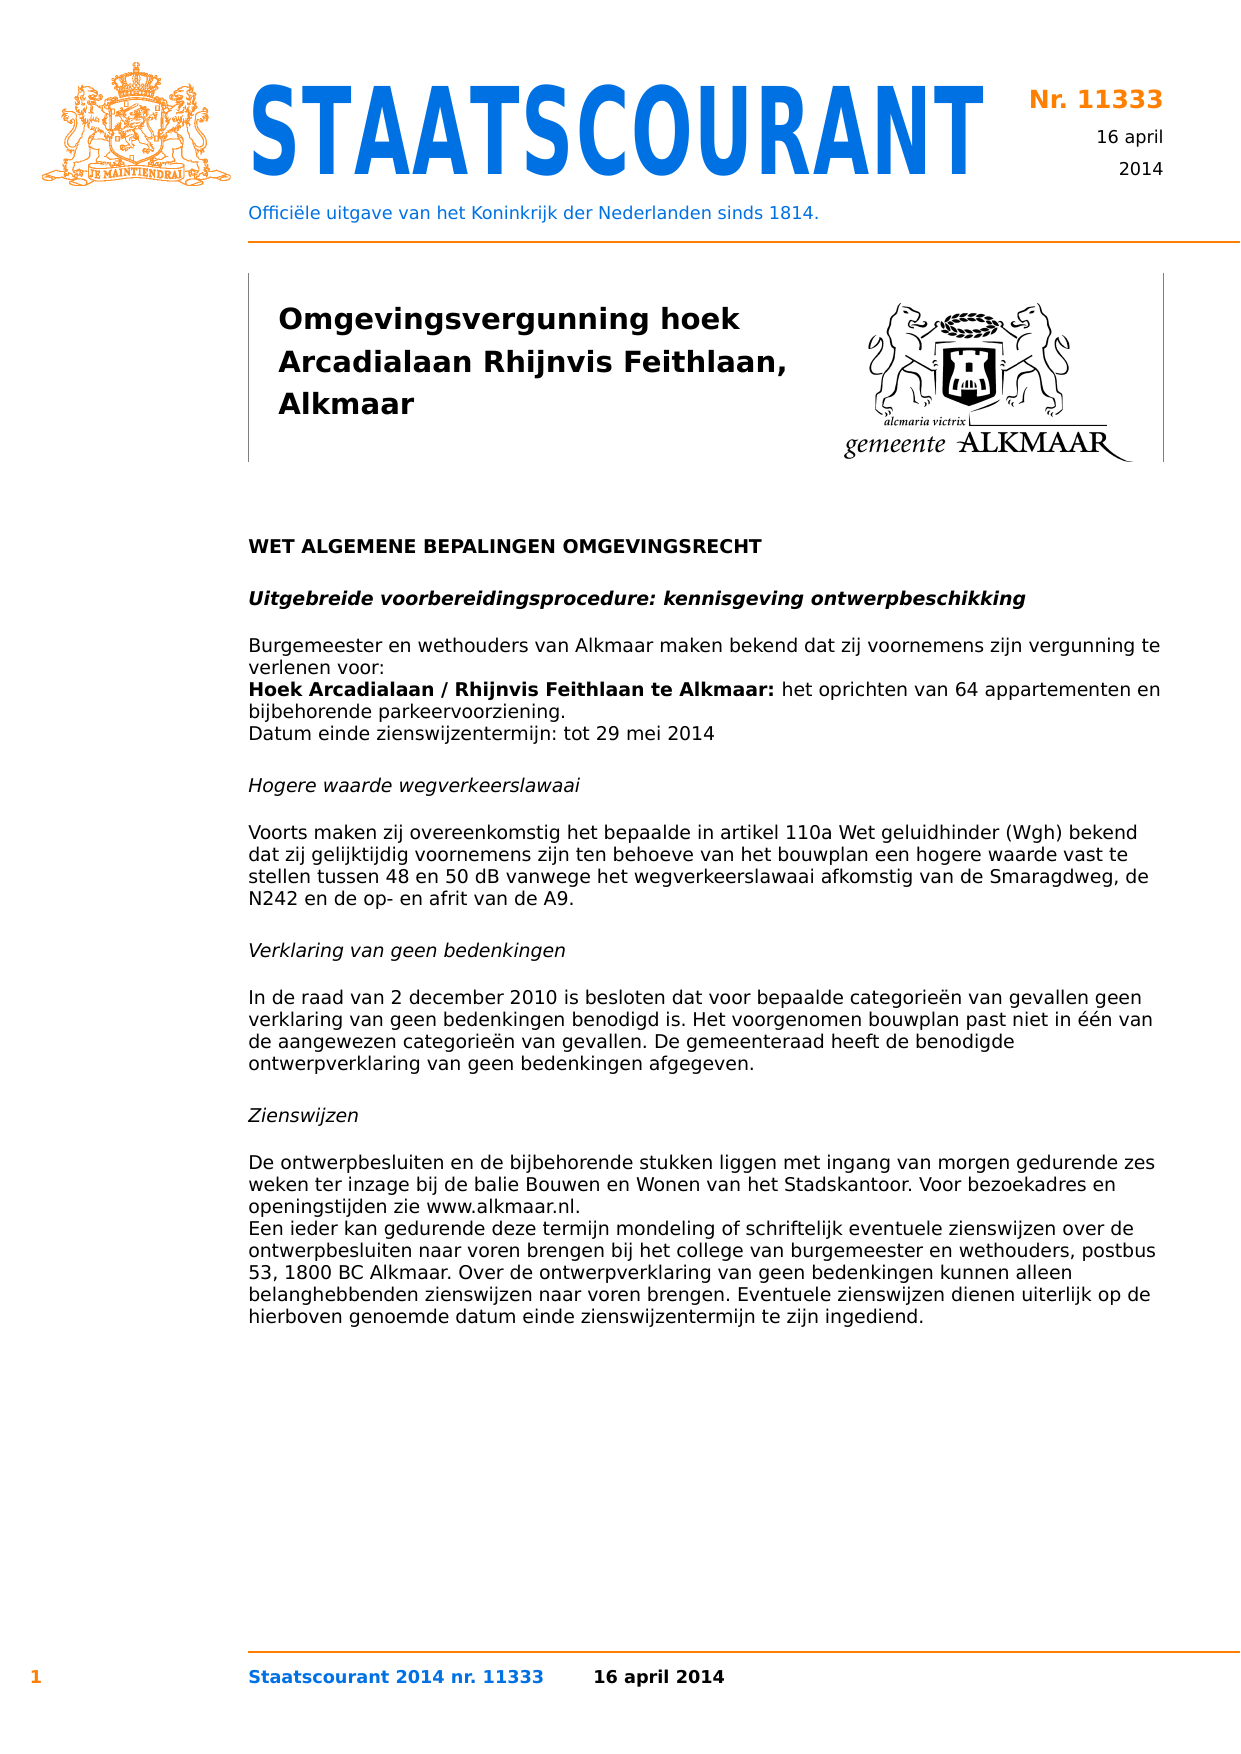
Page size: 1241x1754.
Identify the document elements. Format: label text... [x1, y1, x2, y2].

text Datum einde zienswijzentermijn: tot 29 mei 2014 [248, 723, 1163, 745]
table_header STAATSCOURANT [248, 62, 998, 203]
table_cell 2014 [998, 153, 1240, 203]
table_cell Officiële uitgave van het Koninkrijk der Nederlanden sinds 1814. [248, 203, 1240, 241]
subtitle Verklaring van geen bedenkingen [248, 940, 1163, 962]
picture [41, 62, 231, 186]
table_cell 16 april [998, 121, 1240, 153]
subtitle Uitgebreide voorbereidingsprocedure: kennisgeving ontwerpbeschikking [248, 588, 1163, 610]
table_header [25, 62, 248, 241]
text De ontwerpbesluiten en de bijbehorende stukken liggen met ingang van morgen gedurende zes weken ter inzage bij de balie Bouwen en Wonen van het Stadskantoor. Voor bezoekadres en openingstijden zie www.alkmaar.nl. [248, 1152, 1163, 1218]
text In de raad van 2 december 2010 is besloten dat voor bepaalde categorieën van gevallen geen verklaring van geen bedenkingen benodigd is. Het voorgenomen bouwplan past niet in één van de aangewezen categorieën van gevallen. De gemeenteraad heeft de benodigde ontwerpverklaring van geen bedenkingen afgegeven. [248, 987, 1163, 1075]
subtitle Hogere waarde wegverkeerslawaai [248, 775, 1163, 797]
subtitle WET ALGEMENE BEPALINGEN OMGEVINGSRECHT [248, 536, 1163, 558]
subtitle Omgevingsvergunning hoek Arcadialaan Rhijnvis Feithlaan, Alkmaar [249, 273, 1163, 462]
table_header Nr. 11333 [998, 62, 1240, 121]
picture [844, 302, 1134, 462]
text Burgemeester en wethouders van Alkmaar maken bekend dat zij voornemens zijn vergunning te verlenen voor: [248, 635, 1163, 679]
subtitle Zienswijzen [248, 1105, 1163, 1127]
text Voorts maken zij overeenkomstig het bepaalde in artikel 110a Wet geluidhinder (Wgh) bekend dat zij gelijktijdig voornemens zijn ten behoeve van het bouwplan een hogere waarde vast te stellen tussen 48 en 50 dB vanwege het wegverkeerslawaai afkomstig van de Smaragdweg, de N242 en de op- en afrit van de A9. [248, 822, 1163, 910]
text Hoek Arcadialaan / Rhijnvis Feithlaan te Alkmaar: het oprichten van 64 appartementen en bijbehorende parkeervoorziening. [248, 679, 1163, 723]
text Een ieder kan gedurende deze termijn mondeling of schriftelijk eventuele zienswijzen over de ontwerpbesluiten naar voren brengen bij het college van burgemeester en wethouders, postbus 53, 1800 BC Alkmaar. Over de ontwerpverklaring van geen bedenkingen kunnen alleen belanghebbenden zienswijzen naar voren brengen. Eventuele zienswijzen dienen uiterlijk op de hierboven genoemde datum einde zienswijzentermijn te zijn ingediend. [248, 1218, 1163, 1327]
